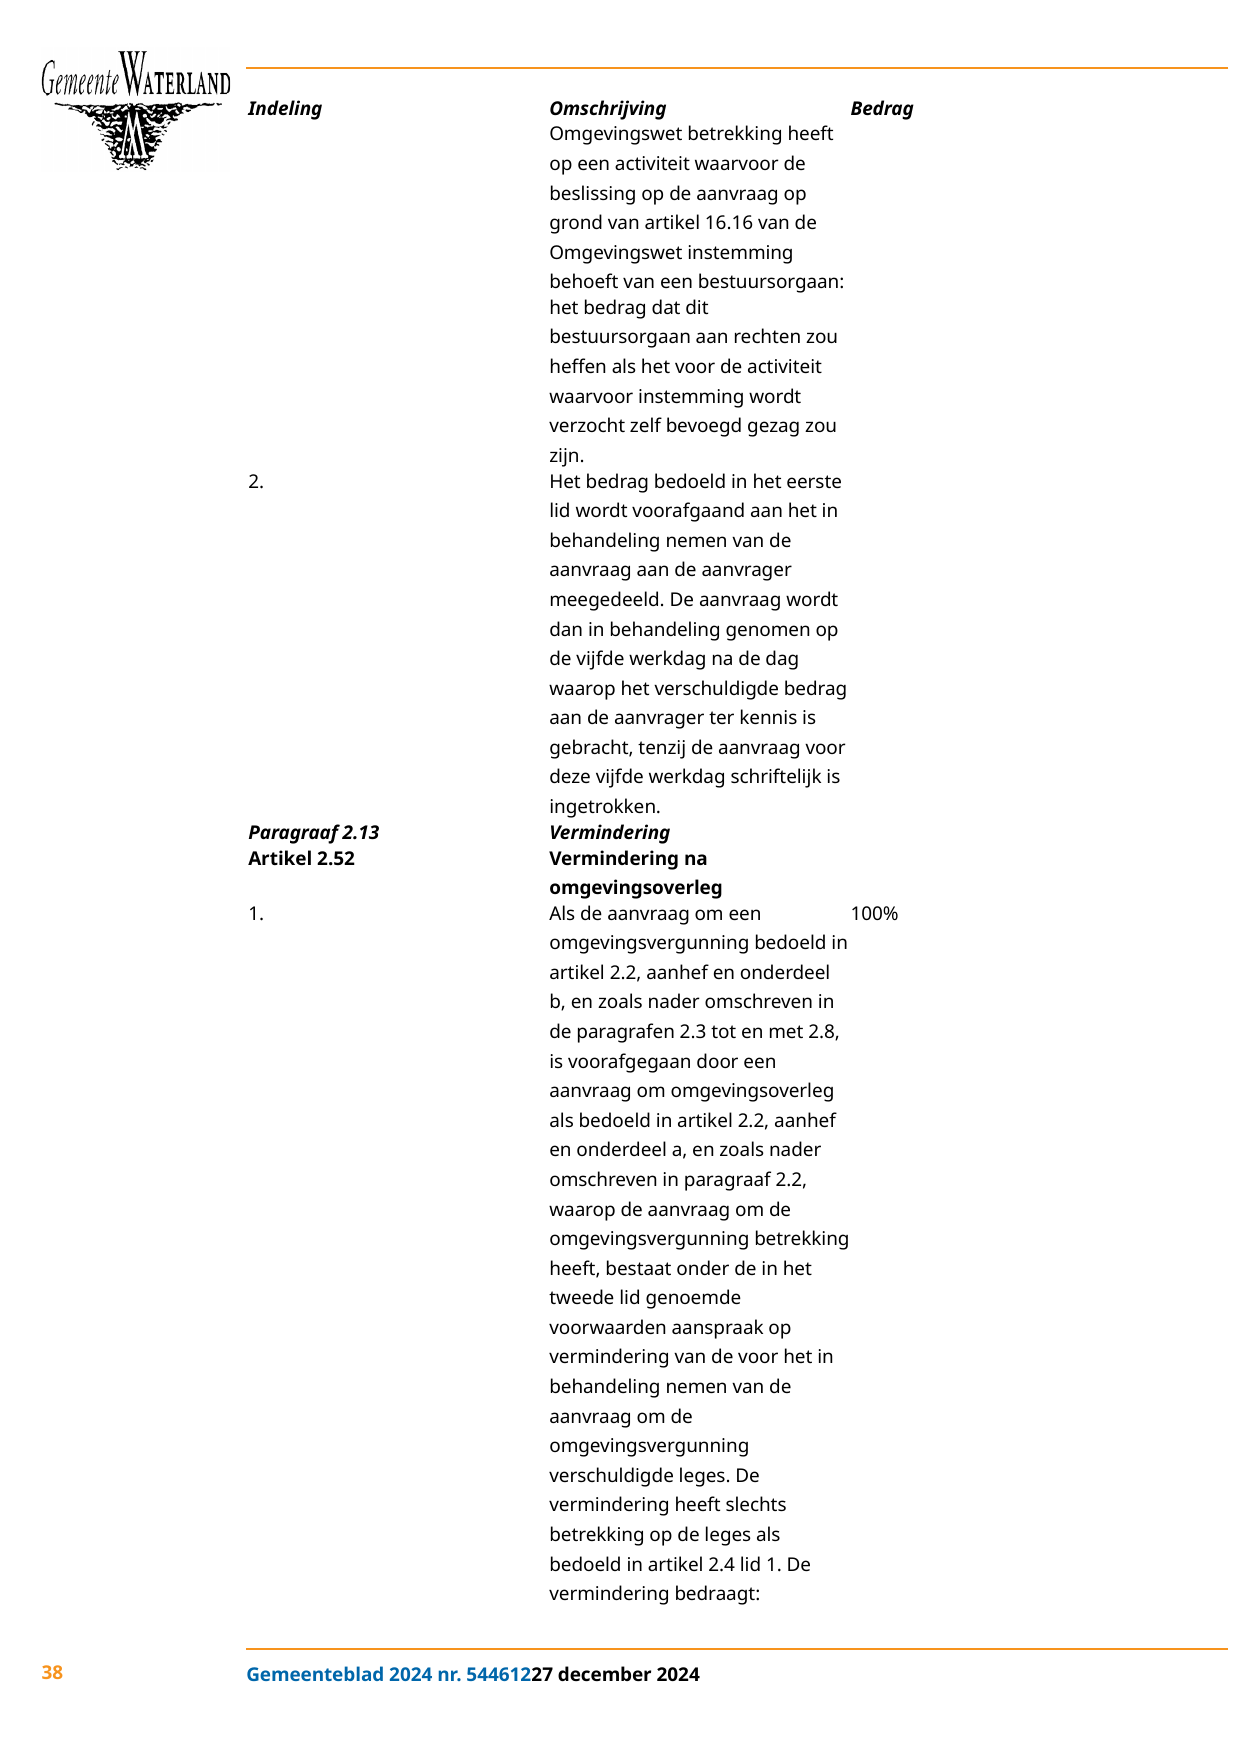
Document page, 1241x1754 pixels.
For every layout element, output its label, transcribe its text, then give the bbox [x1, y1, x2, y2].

table_header Indeling [248, 95, 549, 121]
table_header Omschrijving [549, 95, 850, 121]
table_cell het bedrag dat dit bestuursorgaan aan rechten zou heffen als het voor de activiteit waarvoor instemming wordt verzocht zelf bevoegd gezag zou zijn. [549, 294, 850, 468]
table_cell [850, 819, 1152, 845]
table_cell Omgevingswet betrekking heeft op een activiteit waarvoor de beslissing op de aanvraag op grond van artikel 16.16 van de Omgevingswet instemming behoeft van een bestuursorgaan: [549, 121, 850, 294]
table_cell Het bedrag bedoeld in het eerste lid wordt voorafgaand aan het in behandeling nemen van de aanvraag aan de aanvrager meegedeeld. De aanvraag wordt dan in behandeling genomen op de vijfde werkdag na de dag waarop het verschuldigde bedrag aan de aanvrager ter kennis is gebracht, tenzij de aanvraag voor deze vijfde werkdag schriftelijk is ingetrokken. [549, 468, 850, 819]
table_cell [850, 121, 1152, 294]
table_header Bedrag [850, 95, 1152, 121]
table_cell 2. [248, 468, 549, 819]
table_cell Vermindering [549, 819, 850, 845]
table_cell Als de aanvraag om een omgevingsvergunning bedoeld in artikel 2.2, aanhef en onderdeel b, en zoals nader omschreven in de paragrafen 2.3 tot en met 2.8, is voorafgegaan door een aanvraag om omgevingsoverleg als bedoeld in artikel 2.2, aanhef en onderdeel a, en zoals nader omschreven in paragraaf 2.2, waarop de aanvraag om de omgevingsvergunning betrekking heeft, bestaat onder de in het tweede lid genoemde voorwaarden aanspraak op vermindering van de voor het in behandeling nemen van de aanvraag om de omgevingsvergunning verschuldigde leges. De vermindering heeft slechts betrekking op de leges als bedoeld in artikel 2.4 lid 1. De vermindering bedraagt: [549, 900, 850, 1606]
table_cell 1. [248, 900, 549, 1606]
table_cell [850, 468, 1152, 819]
table_cell [850, 845, 1152, 900]
table_cell Vermindering na omgevingsoverleg [549, 845, 850, 900]
picture [41, 47, 231, 172]
table_cell Paragraaf 2.13 [248, 819, 549, 845]
table_cell [248, 121, 549, 294]
table_cell Artikel 2.52 [248, 845, 549, 900]
table_cell [248, 294, 549, 468]
table_cell [850, 294, 1152, 468]
table_cell 100% [850, 900, 1152, 1606]
